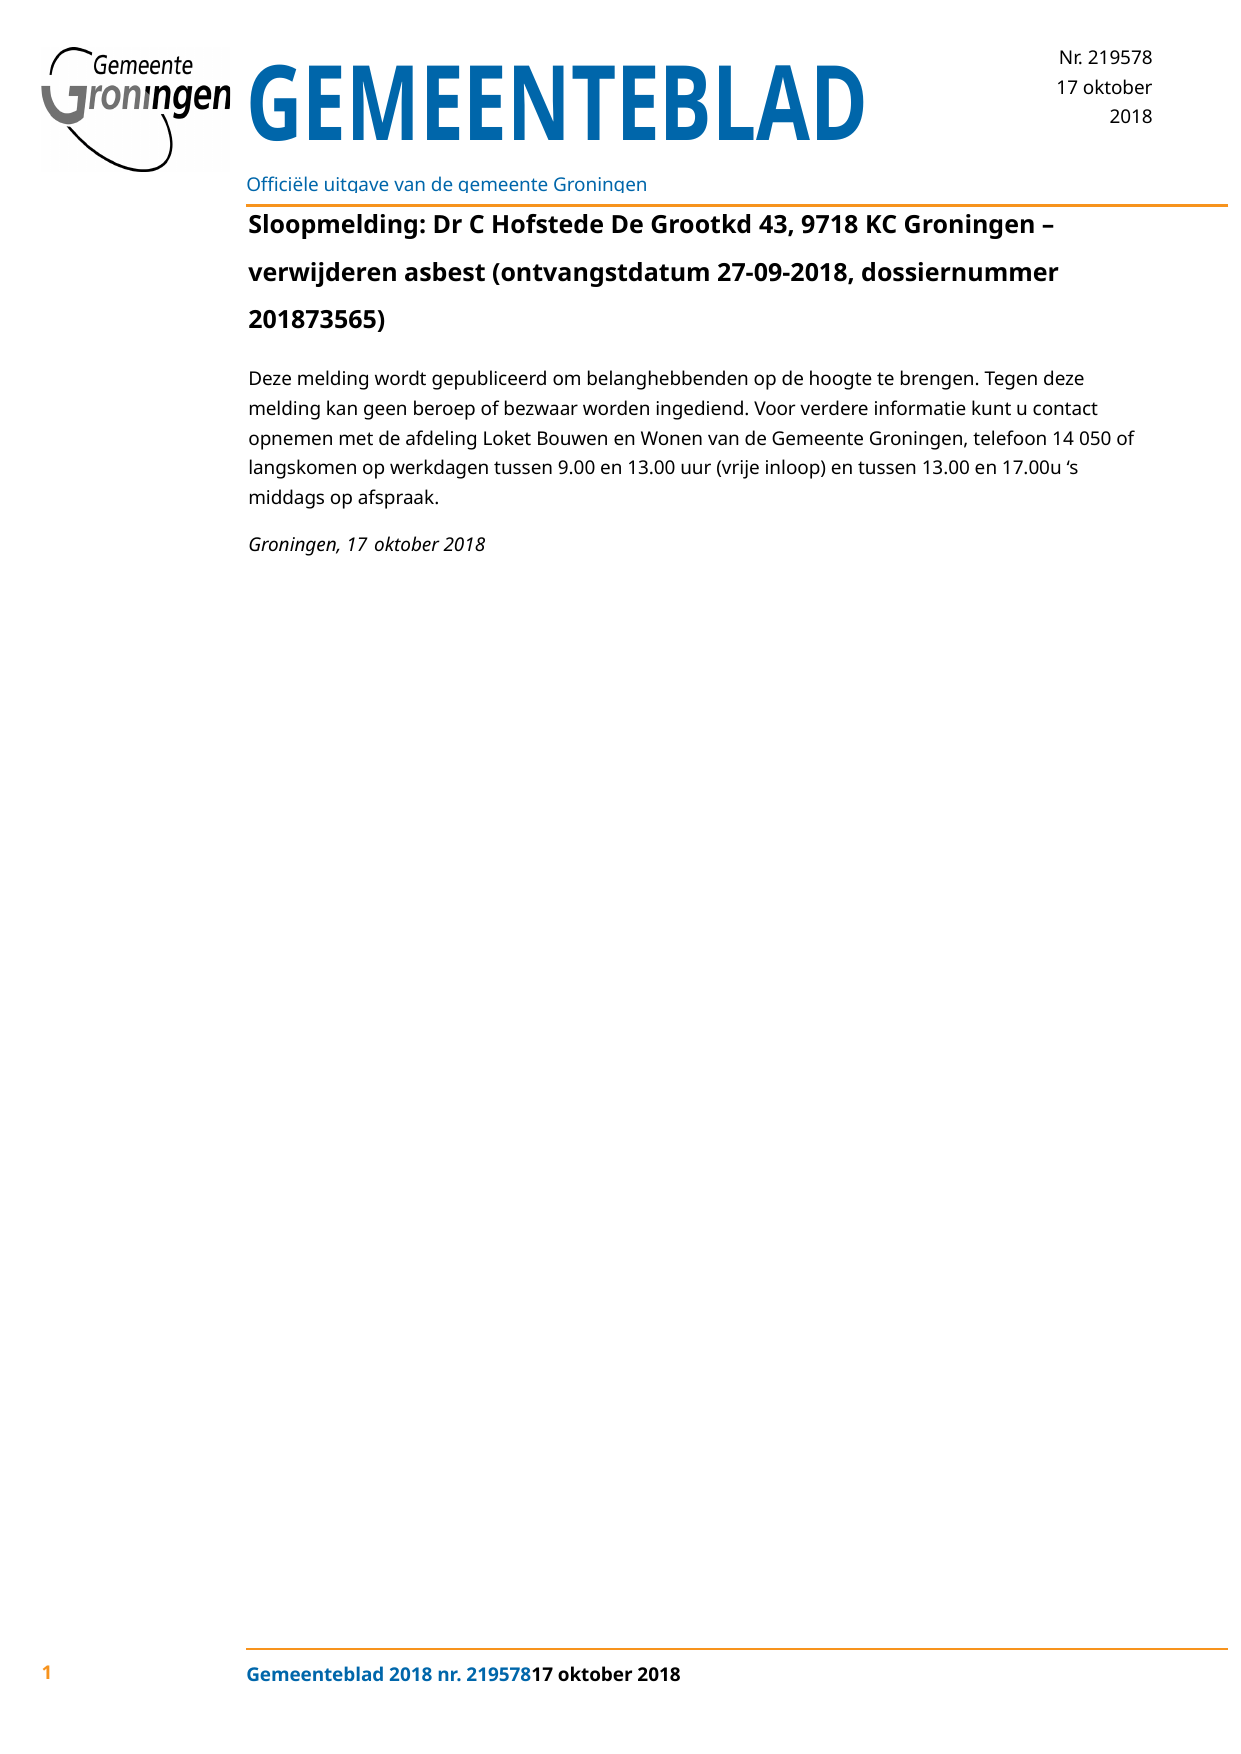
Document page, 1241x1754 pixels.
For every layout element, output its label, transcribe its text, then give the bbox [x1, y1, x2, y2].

text Deze melding wordt gepubliceerd om belanghebbenden op de hoogte te brengen. Tegen deze melding kan geen beroep of bezwaar worden ingediend. Voor verdere informatie kunt u contact opnemen met de afdeling Loket Bouwen en Wonen van de Gemeente Groningen, telefoon 14 050 of langskomen op werkdagen tussen 9.00 en 13.00 uur (vrije inloop) en tussen 13.00 en 17.00u ‘s middags op afspraak. [248, 366, 1152, 509]
text Sloopmelding: Dr C Hofstede De Grootkd 43, 9718 KC Groningen – verwijderen asbest (ontvangstdatum 27-09-2018, dossiernummer 201873565) [248, 207, 1152, 336]
text Groningen, 17 oktober 2018 [248, 532, 1152, 557]
picture [41, 47, 231, 172]
